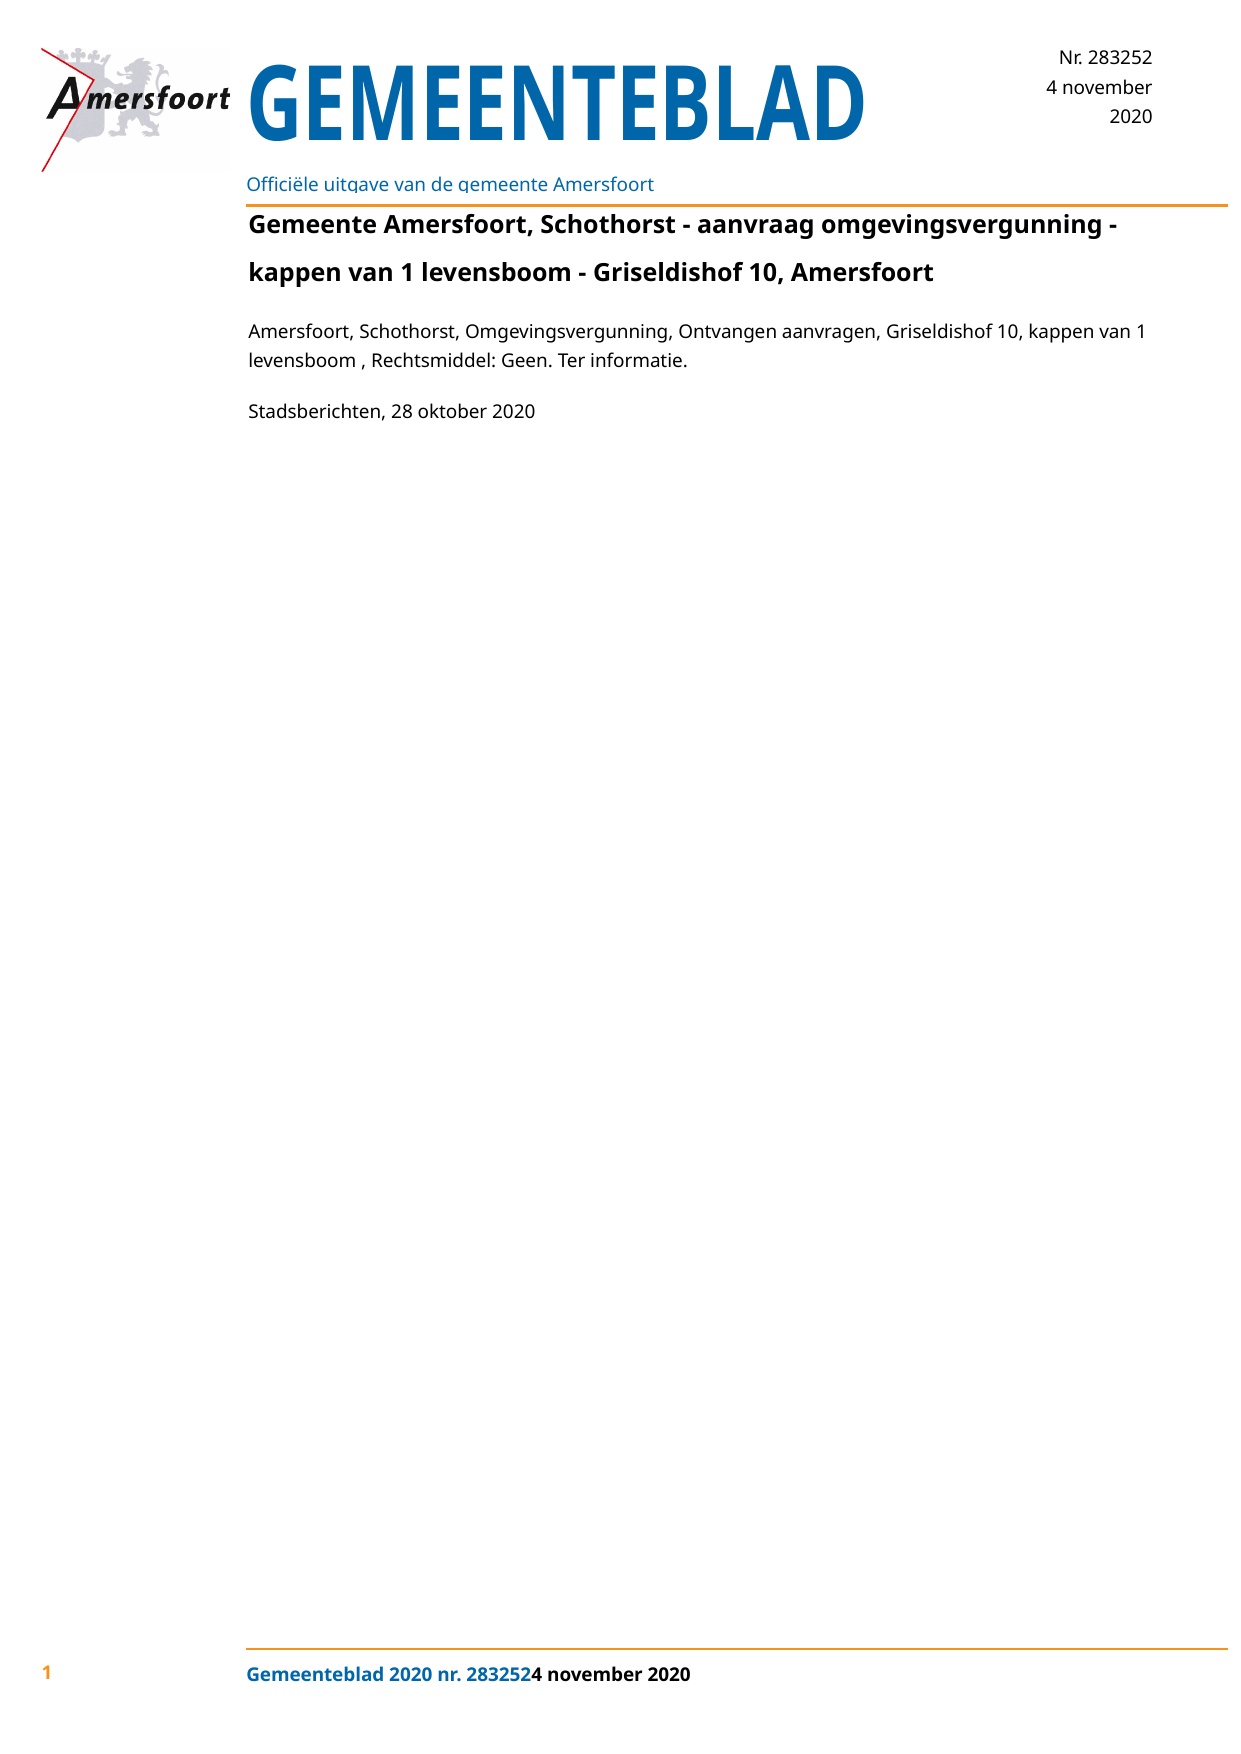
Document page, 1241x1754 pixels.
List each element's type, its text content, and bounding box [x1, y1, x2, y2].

text Gemeente Amersfoort, Schothorst - aanvraag omgevingsvergunning - kappen van 1 levensboom - Griseldishof 10, Amersfoort [248, 207, 1152, 288]
picture [41, 47, 231, 172]
text Amersfoort, Schothorst, Omgevingsvergunning, Ontvangen aanvragen, Griseldishof 10, kappen van 1 levensboom , Rechtsmiddel: Geen. Ter informatie. [248, 318, 1152, 373]
text Stadsberichten, 28 oktober 2020 [248, 398, 1152, 424]
